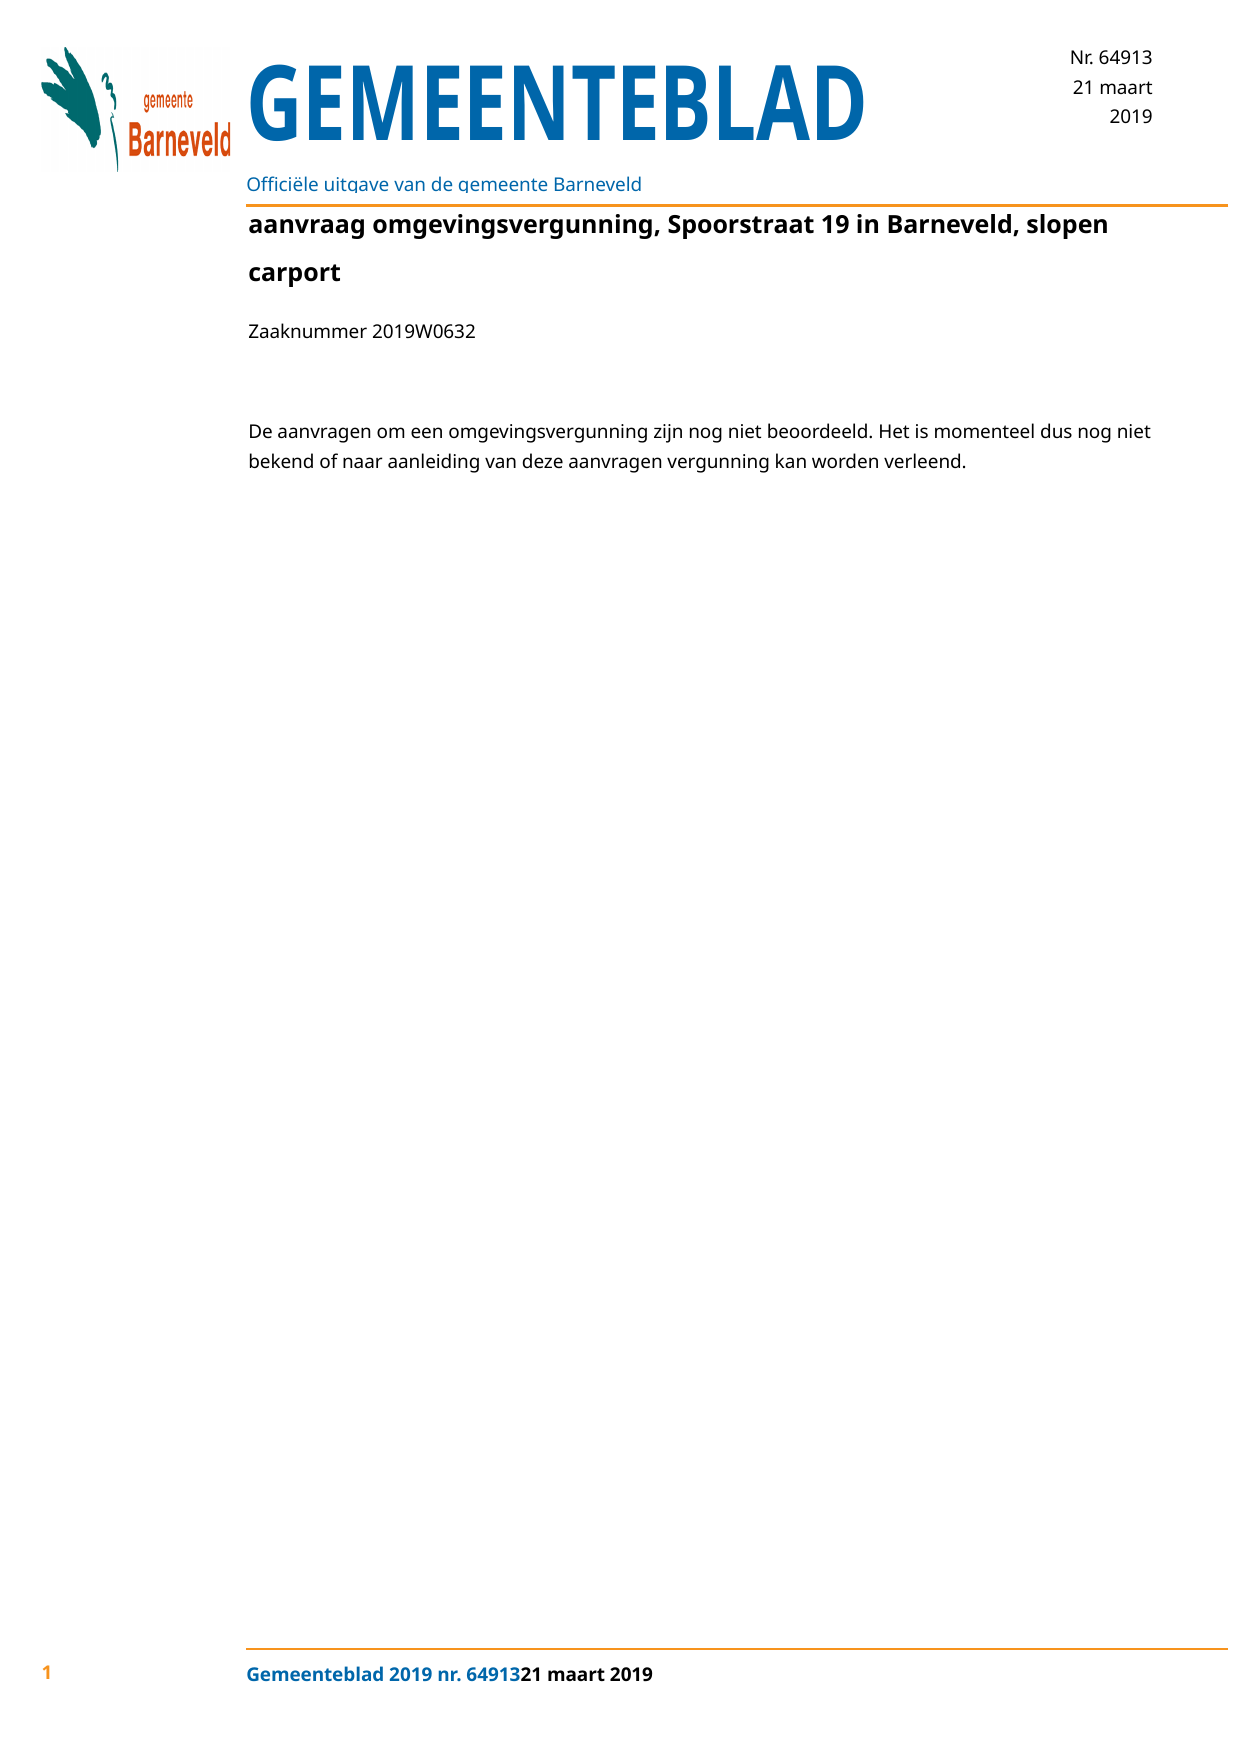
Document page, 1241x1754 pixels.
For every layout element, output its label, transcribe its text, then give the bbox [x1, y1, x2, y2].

text De aanvragen om een omgevingsvergunning zijn nog niet beoordeeld. Het is momenteel dus nog niet bekend of naar aanleiding van deze aanvragen vergunning kan worden verleend. [248, 419, 1152, 474]
text Zaaknummer 2019W0632 [248, 318, 1152, 344]
text aanvraag omgevingsvergunning, Spoorstraat 19 in Barneveld, slopen carport [248, 207, 1152, 288]
picture [41, 47, 231, 172]
